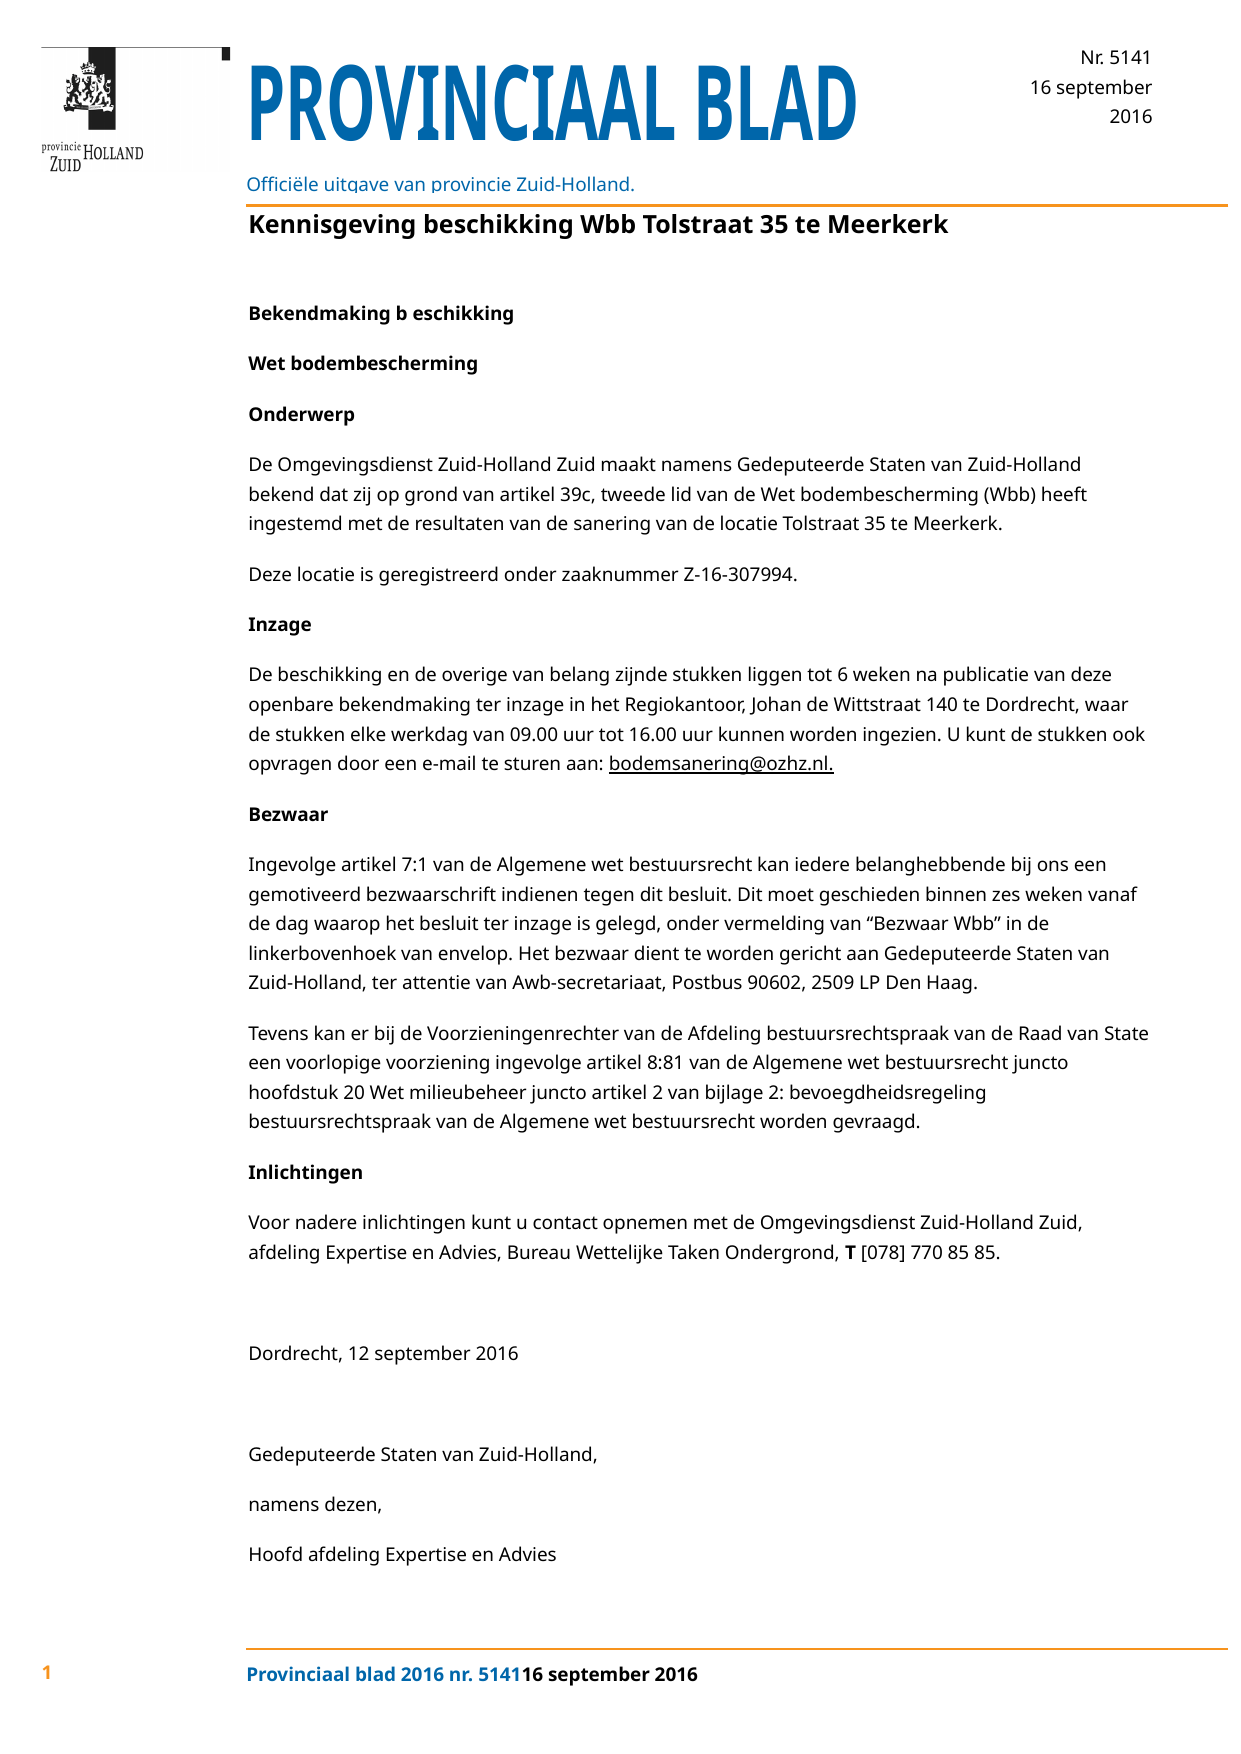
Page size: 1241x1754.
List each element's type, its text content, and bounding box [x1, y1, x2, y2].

text Voor nadere inlichtingen kunt u contact opnemen met de Omgevingsdienst Zuid-Holland Zuid, afdeling Expertise en Advies, Bureau Wettelijke Taken Ondergrond, T [078] 770 85 85. [248, 1209, 1152, 1265]
text Bezwaar [248, 801, 1152, 826]
text Gedeputeerde Staten van Zuid-Holland, [248, 1441, 1152, 1466]
text Bekendmaking b eschikking [248, 300, 1152, 326]
text Inlichtingen [248, 1159, 1152, 1185]
text De Omgevingsdienst Zuid-Holland Zuid maakt namens Gedeputeerde Staten van Zuid-Holland bekend dat zij op grond van artikel 39c, tweede lid van de Wet bodembescherming (Wbb) heeft ingestemd met de resultaten van de sanering van de locatie Tolstraat 35 te Meerkerk. [248, 451, 1152, 536]
picture [41, 47, 231, 172]
text Dordrecht, 12 september 2016 [248, 1340, 1152, 1366]
text Deze locatie is geregistreerd onder zaaknummer Z-16-307994. [248, 561, 1152, 586]
text Inzage [248, 611, 1152, 637]
text De beschikking en de overige van belang zijnde stukken liggen tot 6 weken na publicatie van deze openbare bekendmaking ter inzage in het Regiokantoor, Johan de Wittstraat 140 te Dordrecht, waar de stukken elke werkdag van 09.00 uur tot 16.00 uur kunnen worden ingezien. U kunt de stukken ook opvragen door een e-mail te sturen aan: bodemsanering@ozhz.nl. [248, 662, 1152, 776]
text Ingevolge artikel 7:1 van de Algemene wet bestuursrecht kan iedere belanghebbende bij ons een gemotiveerd bezwaarschrift indienen tegen dit besluit. Dit moet geschieden binnen zes weken vanaf de dag waarop het besluit ter inzage is gelegd, onder vermelding van “Bezwaar Wbb” in de linkerbovenhoek van envelop. Het bezwaar dient te worden gericht aan Gedeputeerde Staten van Zuid-Holland, ter attentie van Awb-secretariaat, Postbus 90602, 2509 LP Den Haag. [248, 851, 1152, 995]
text namens dezen, [248, 1491, 1152, 1517]
text Onderwerp [248, 401, 1152, 426]
text Kennisgeving beschikking Wbb Tolstraat 35 te Meerkerk [248, 207, 1152, 241]
text Tevens kan er bij de Voorzieningenrechter van de Afdeling bestuursrechtspraak van de Raad van State een voorlopige voorziening ingevolge artikel 8:81 van de Algemene wet bestuursrecht juncto hoofdstuk 20 Wet milieubeheer juncto artikel 2 van bijlage 2: bevoegdheidsregeling bestuursrechtspraak van de Algemene wet bestuursrecht worden gevraagd. [248, 1020, 1152, 1134]
text Wet bodembescherming [248, 350, 1152, 376]
text Hoofd afdeling Expertise en Advies [248, 1542, 1152, 1567]
